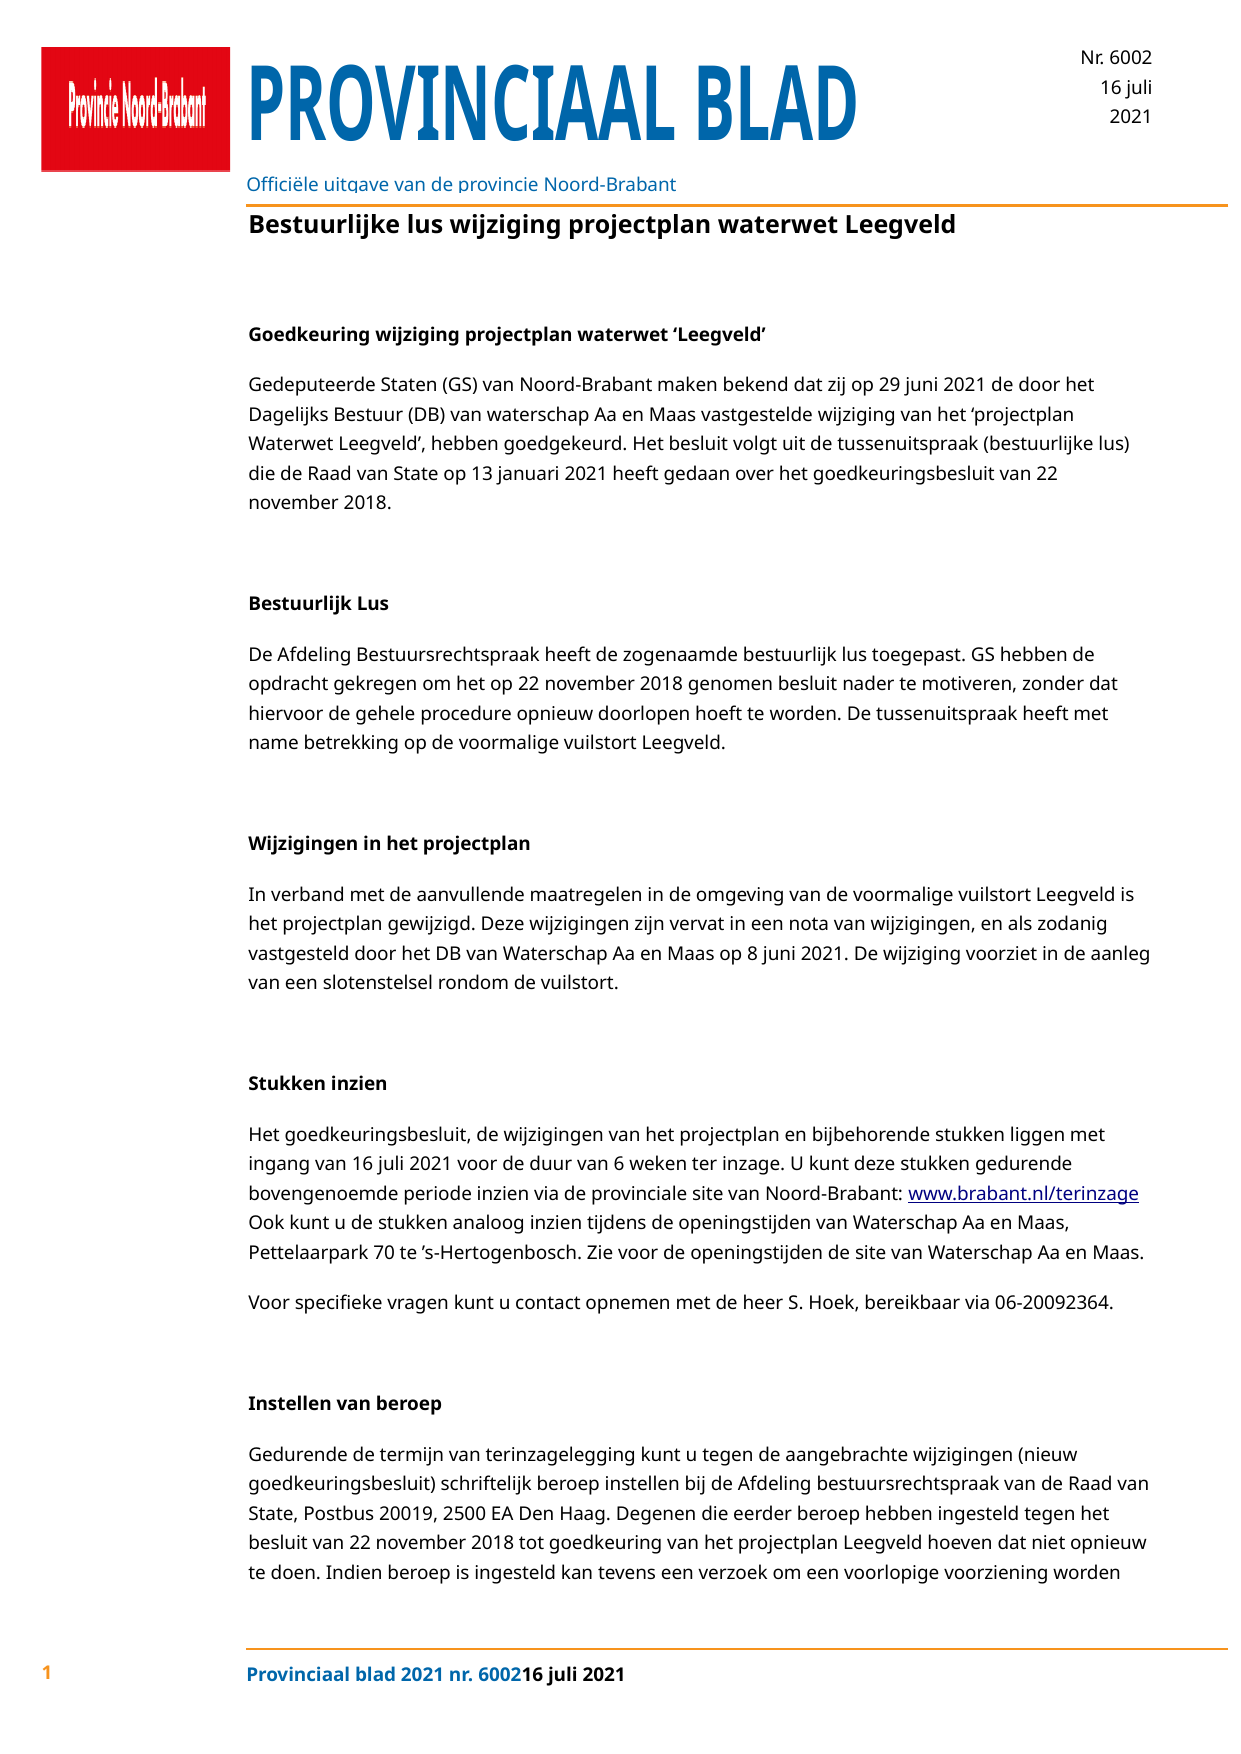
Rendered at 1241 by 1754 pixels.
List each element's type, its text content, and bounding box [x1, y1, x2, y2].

text Gedeputeerde Staten (GS) van Noord-Brabant maken bekend dat zij op 29 juni 2021 de door het Dagelijks Bestuur (DB) van waterschap Aa en Maas vastgestelde wijziging van het ‘projectplan Waterwet Leegveld’, hebben goedgekeurd. Het besluit volgt uit de tussenuitspraak (bestuurlijke lus) die de Raad van State op 13 januari 2021 heeft gedaan over het goedkeuringsbesluit van 22 november 2018. [248, 371, 1152, 515]
picture [41, 47, 231, 172]
text Wijzigingen in het projectplan [248, 830, 1152, 856]
text Instellen van beroep [248, 1390, 1152, 1416]
text Bestuurlijk Lus [248, 590, 1152, 616]
text Bestuurlijke lus wijziging projectplan waterwet Leegveld [248, 207, 1152, 241]
text Voor specifieke vragen kunt u contact opnemen met de heer S. Hoek, bereikbaar via 06-20092364. [248, 1289, 1152, 1315]
text Gedurende de termijn van terinzagelegging kunt u tegen de aangebrachte wijzigingen (nieuw goedkeuringsbesluit) schriftelijk beroep instellen bij de Afdeling bestuursrechtspraak van de Raad van State, Postbus 20019, 2500 EA Den Haag. Degenen die eerder beroep hebben ingesteld tegen het besluit van 22 november 2018 tot goedkeuring van het projectplan Leegveld hoeven dat niet opnieuw te doen. Indien beroep is ingesteld kan tevens een verzoek om een voorlopige voorziening worden [248, 1441, 1152, 1585]
text Stukken inzien [248, 1070, 1152, 1096]
text In verband met de aanvullende maatregelen in de omgeving van de voormalige vuilstort Leegveld is het projectplan gewijzigd. Deze wijzigingen zijn vervat in een nota van wijzigingen, en als zodanig vastgesteld door het DB van Waterschap Aa en Maas op 8 juni 2021. De wijziging voorziet in de aanleg van een slotenstelsel rondom de vuilstort. [248, 881, 1152, 995]
text Het goedkeuringsbesluit, de wijzigingen van het projectplan en bijbehorende stukken liggen met ingang van 16 juli 2021 voor de duur van 6 weken ter inzage. U kunt deze stukken gedurende bovengenoemde periode inzien via de provinciale site van Noord-Brabant: www.brabant.nl/terinzage Ook kunt u de stukken analoog inzien tijdens de openingstijden van Waterschap Aa en Maas, Pettelaarpark 70 te ’s-Hertogenbosch. Zie voor de openingstijden de site van Waterschap Aa en Maas. [248, 1121, 1152, 1265]
text Goedkeuring wijziging projectplan waterwet ‘Leegveld’ [248, 321, 1152, 346]
text De Afdeling Bestuursrechtspraak heeft de zogenaamde bestuurlijk lus toegepast. GS hebben de opdracht gekregen om het op 22 november 2018 genomen besluit nader te motiveren, zonder dat hiervoor de gehele procedure opnieuw doorlopen hoeft te worden. De tussenuitspraak heeft met name betrekking op de voormalige vuilstort Leegveld. [248, 641, 1152, 755]
